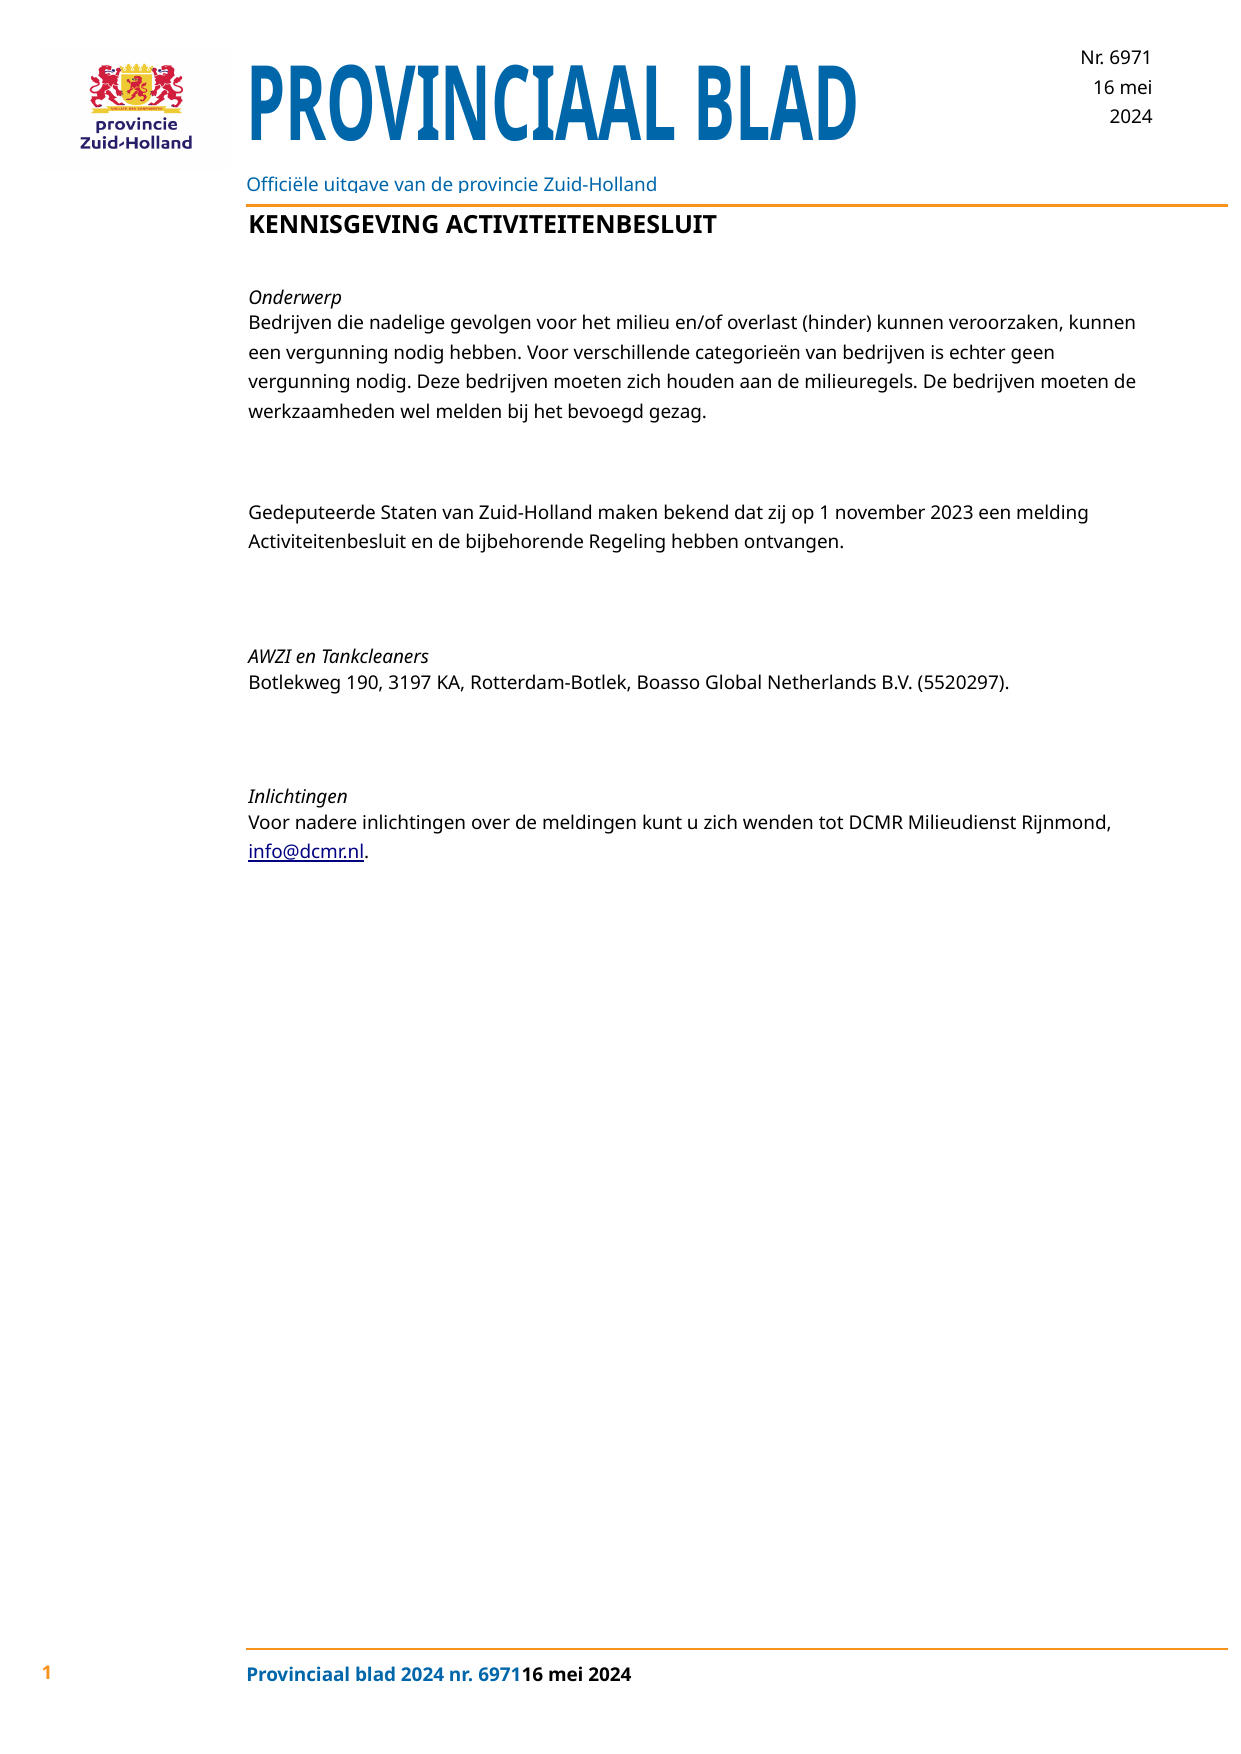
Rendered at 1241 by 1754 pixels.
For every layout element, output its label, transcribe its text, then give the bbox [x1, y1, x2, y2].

picture [41, 47, 231, 172]
text KENNISGEVING ACTIVITEITENBESLUIT [248, 207, 1152, 241]
text Botlekweg 190, 3197 KA, Rotterdam-Botlek, Boasso Global Netherlands B.V. (5520297). [248, 669, 1152, 694]
text Inlichtingen [248, 783, 1152, 809]
text AWZI en Tankcleaners [248, 643, 1152, 669]
text Voor nadere inlichtingen over de meldingen kunt u zich wenden tot DCMR Milieudienst Rijnmond, info@dcmr.nl. [248, 809, 1152, 864]
text Onderwerp [248, 284, 1152, 309]
text Bedrijven die nadelige gevolgen voor het milieu en/of overlast (hinder) kunnen veroorzaken, kunnen een vergunning nodig hebben. Voor verschillende categorieën van bedrijven is echter geen vergunning nodig. Deze bedrijven moeten zich houden aan de milieuregels. De bedrijven moeten de werkzaamheden wel melden bij het bevoegd gezag. [248, 309, 1152, 424]
text Gedeputeerde Staten van Zuid-Holland maken bekend dat zij op 1 november 2023 een melding Activiteitenbesluit en de bijbehorende Regeling hebben ontvangen. [248, 499, 1152, 554]
